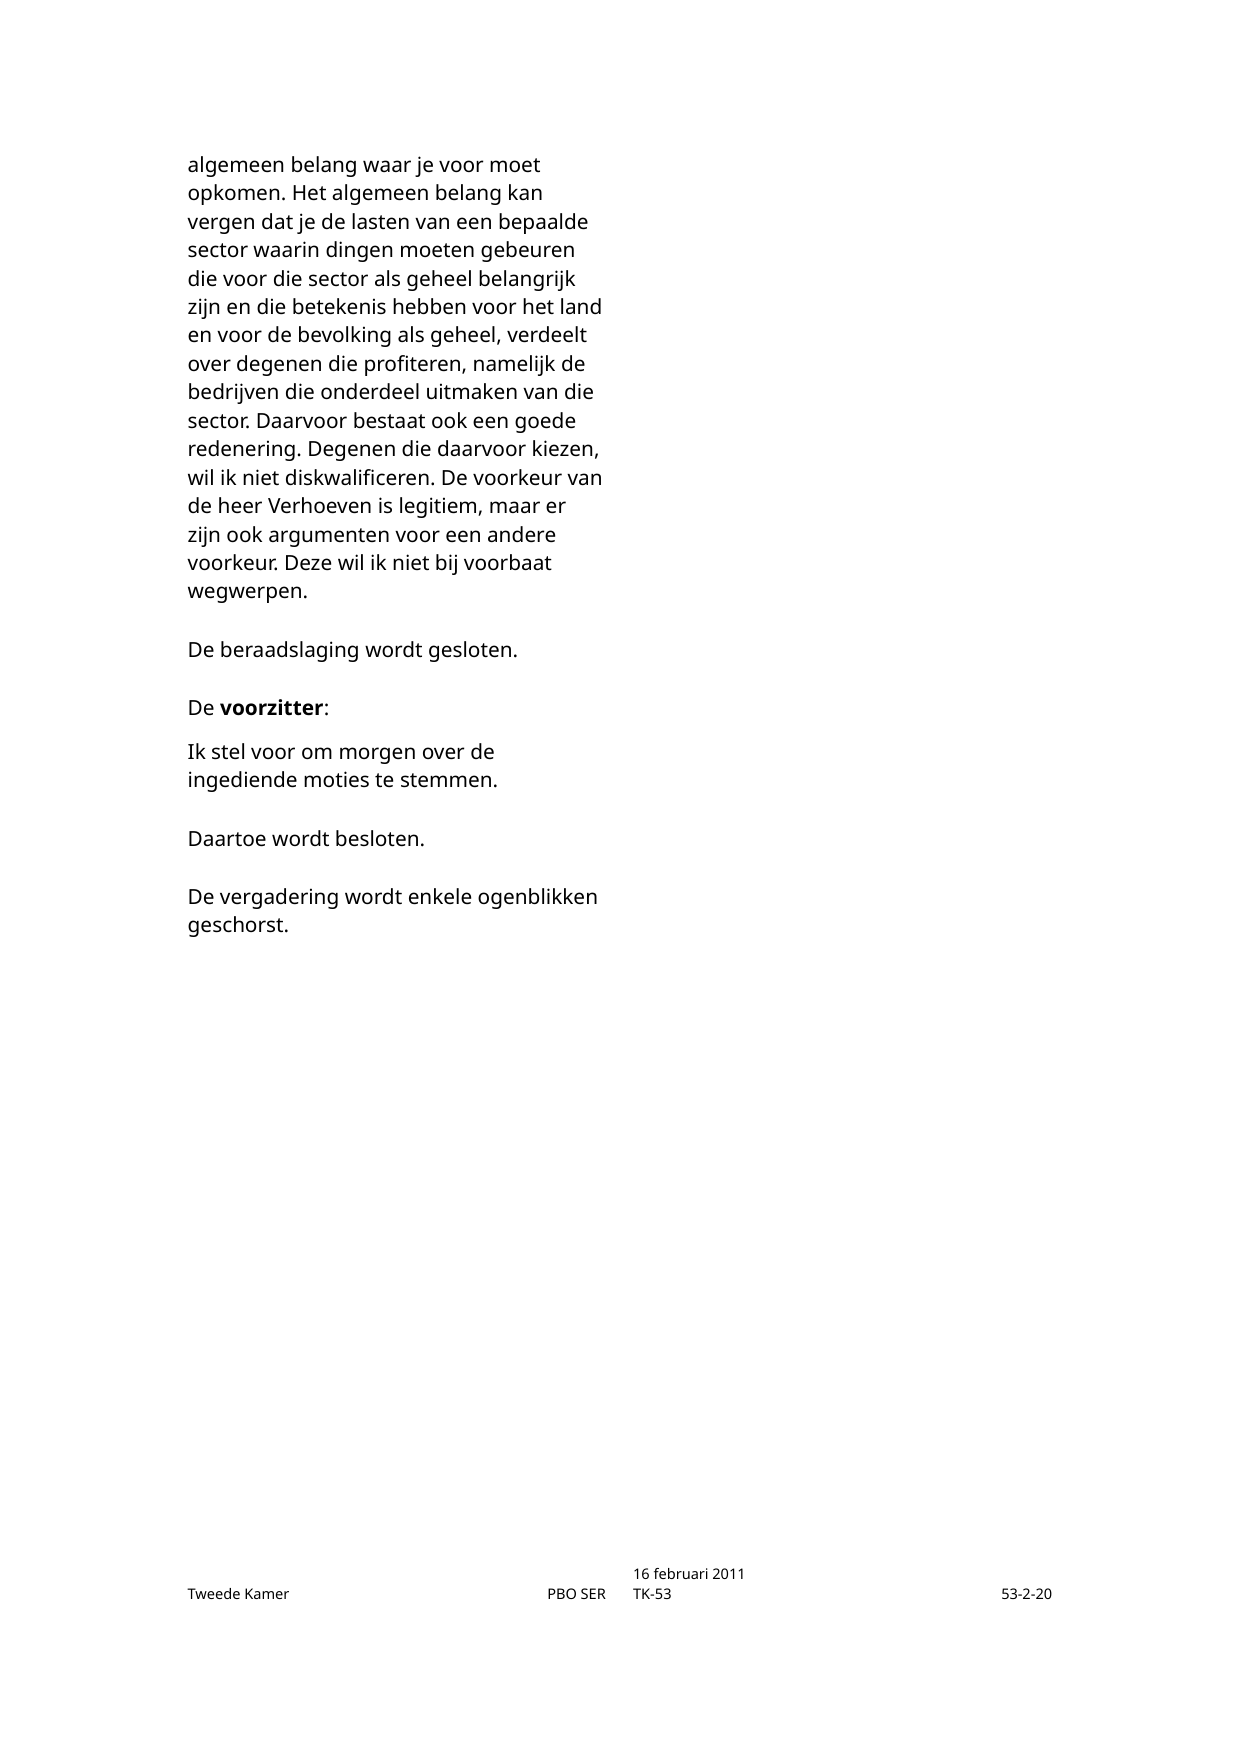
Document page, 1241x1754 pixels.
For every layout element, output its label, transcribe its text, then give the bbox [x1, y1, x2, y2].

text Daartoe wordt besloten. [187, 824, 605, 852]
text De vergadering wordt enkele ogenblikken geschorst. [187, 882, 605, 939]
text De voorzitter: [187, 693, 605, 722]
text De beraadslaging wordt gesloten. [187, 635, 605, 663]
text algemeen belang waar je voor moet opkomen. Het algemeen belang kan vergen dat je de lasten van een bepaalde sector waarin dingen moeten gebeuren die voor die sector als geheel belangrijk zijn en die betekenis hebben voor het land en voor de bevolking als geheel, verdeelt over degenen die profiteren, namelijk de bedrijven die onderdeel uitmaken van die sector. Daarvoor bestaat ook een goede redenering. Degenen die daarvoor kiezen, wil ik niet diskwalificeren. De voorkeur van de heer Verhoeven is legitiem, maar er zijn ook argumenten voor een andere voorkeur. Deze wil ik niet bij voorbaat wegwerpen. [187, 150, 605, 605]
text Ik stel voor om morgen over de ingediende moties te stemmen. [187, 737, 605, 794]
